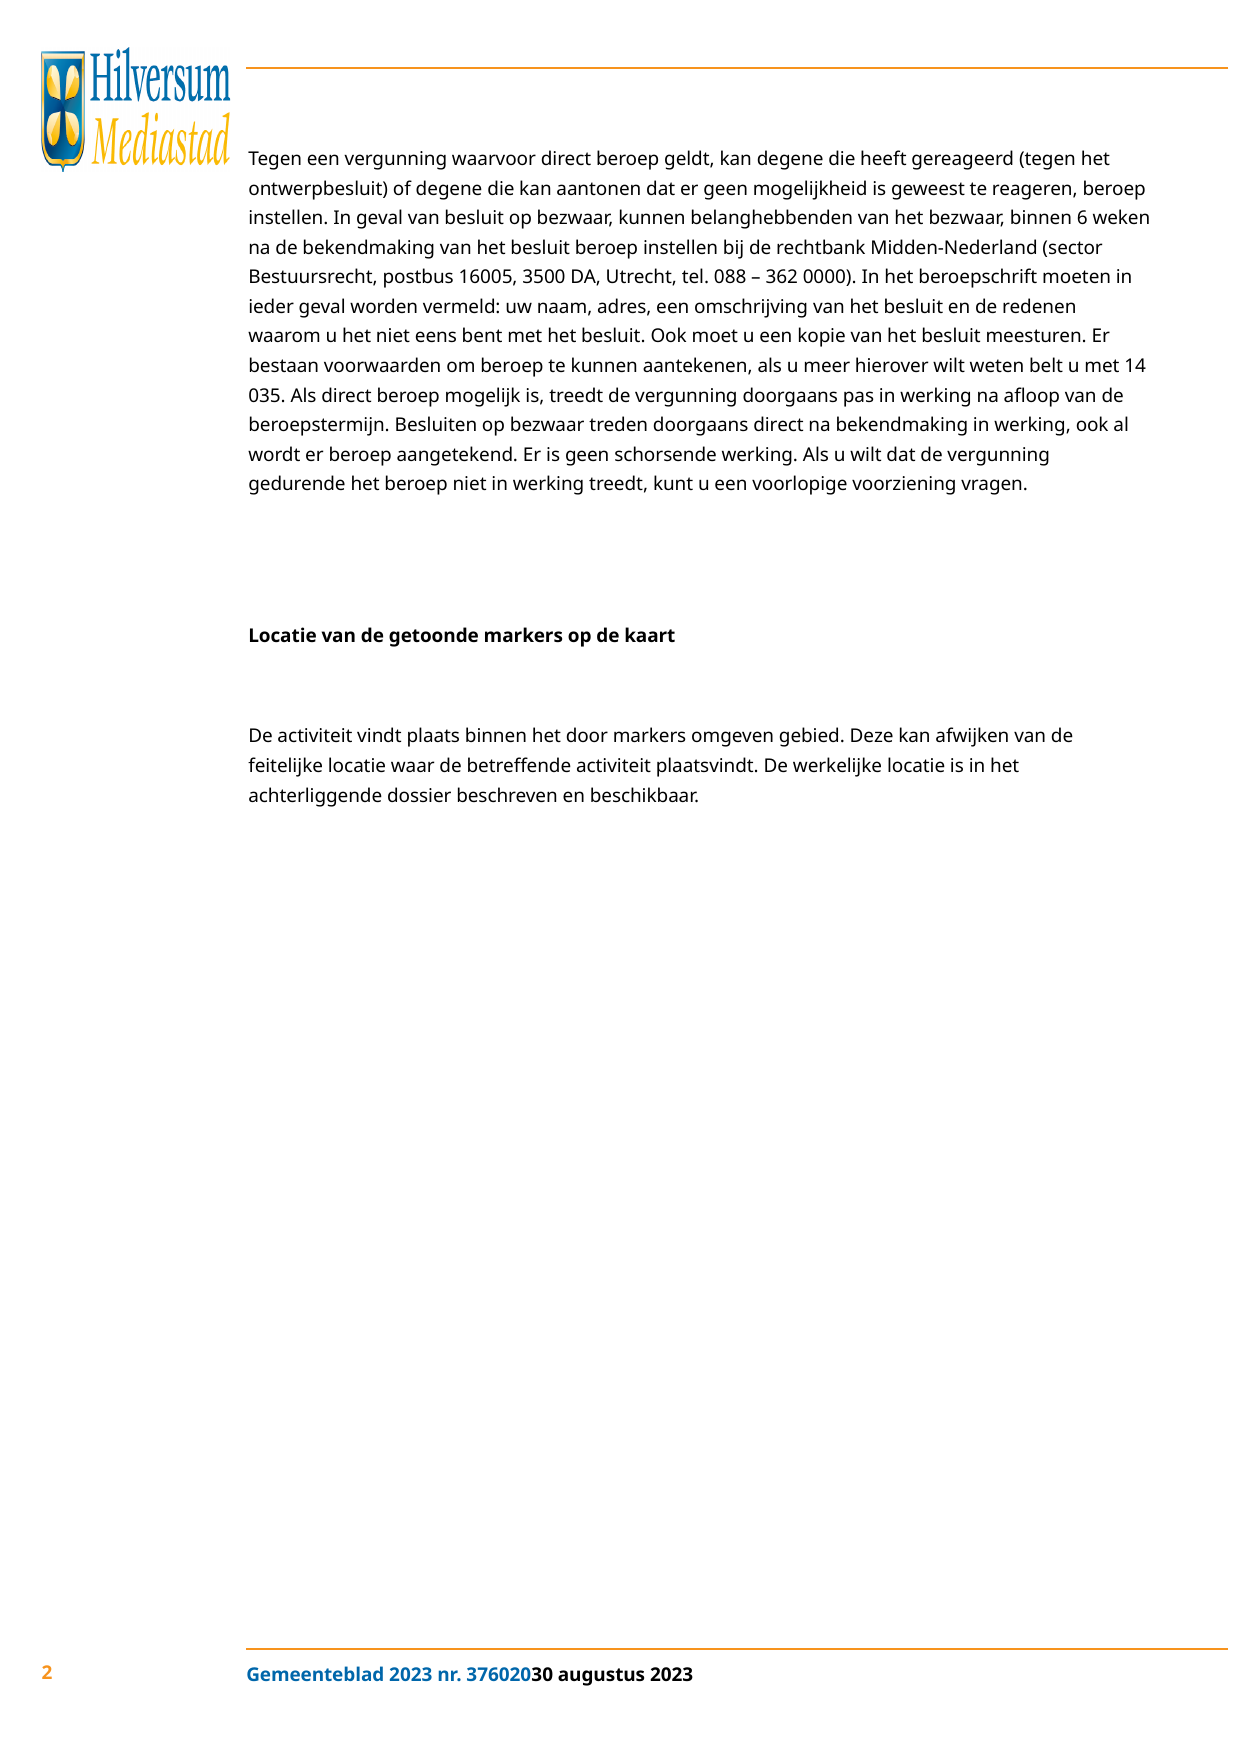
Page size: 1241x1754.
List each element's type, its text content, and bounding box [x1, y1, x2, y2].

text Tegen een vergunning waarvoor direct beroep geldt, kan degene die heeft gereageerd (tegen het ontwerpbesluit) of degene die kan aantonen dat er geen mogelijkheid is geweest te reageren, beroep instellen. In geval van besluit op bezwaar, kunnen belanghebbenden van het bezwaar, binnen 6 weken na de bekendmaking van het besluit beroep instellen bij de rechtbank Midden-Nederland (sector Bestuursrecht, postbus 16005, 3500 DA, Utrecht, tel. 088 – 362 0000). In het beroepschrift moeten in ieder geval worden vermeld: uw naam, adres, een omschrijving van het besluit en de redenen waarom u het niet eens bent met het besluit. Ook moet u een kopie van het besluit meesturen. Er bestaan voorwaarden om beroep te kunnen aantekenen, als u meer hierover wilt weten belt u met 14 035. Als direct beroep mogelijk is, treedt de vergunning doorgaans pas in werking na afloop van de beroepstermijn. Besluiten op bezwaar treden doorgaans direct na bekendmaking in werking, ook al wordt er beroep aangetekend. Er is geen schorsende werking. Als u wilt dat de vergunning gedurende het beroep niet in werking treedt, kunt u een voorlopige voorziening vragen. [248, 145, 1152, 496]
picture [41, 47, 231, 172]
text Locatie van de getoonde markers op de kaart [248, 622, 1152, 648]
text De activiteit vindt plaats binnen het door markers omgeven gebied. Deze kan afwijken van de feitelijke locatie waar de betreffende activiteit plaatsvindt. De werkelijke locatie is in het achterliggende dossier beschreven en beschikbaar. [248, 723, 1152, 808]
